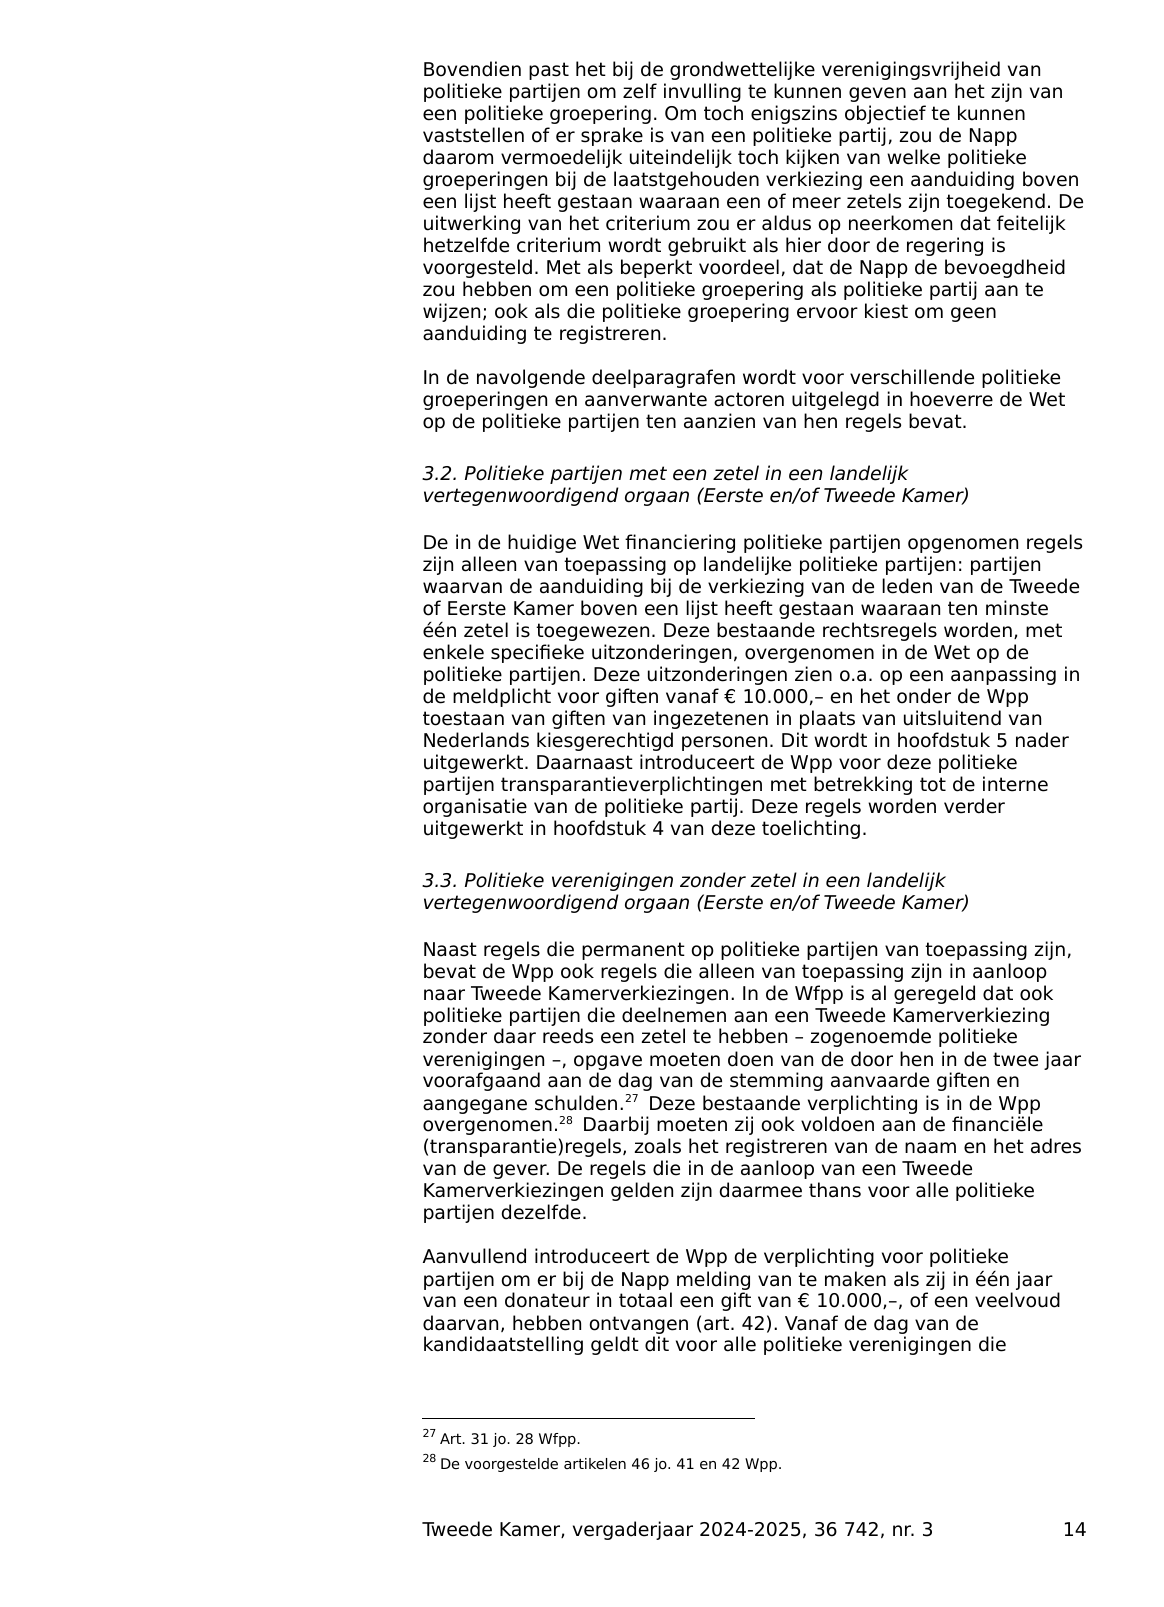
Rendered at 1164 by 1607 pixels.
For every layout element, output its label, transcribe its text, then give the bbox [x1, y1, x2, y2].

text Aanvullend introduceert de Wpp de verplichting voor politieke partijen om er bij de Napp melding van te maken als zij in één jaar van een donateur in totaal een gift van € 10.000,–, of een veelvoud daarvan, hebben ontvangen (art. 42). Vanaf de dag van de kandidaatstelling geldt dit voor alle politieke verenigingen die [422, 1246, 1087, 1356]
text Bovendien past het bij de grondwettelijke verenigingsvrijheid van politieke partijen om zelf invulling te kunnen geven aan het zijn van een politieke groepering. Om toch enigszins objectief te kunnen vaststellen of er sprake is van een politieke partij, zou de Napp daarom vermoedelijk uiteindelijk toch kijken van welke politieke groeperingen bij de laatstgehouden verkiezing een aanduiding boven een lijst heeft gestaan waaraan een of meer zetels zijn toegekend. De uitwerking van het criterium zou er aldus op neerkomen dat feitelijk hetzelfde criterium wordt gebruikt als hier door de regering is voorgesteld. Met als beperkt voordeel, dat de Napp de bevoegdheid zou hebben om een politieke groepering als politieke partij aan te wijzen; ook als die politieke groepering ervoor kiest om geen aanduiding te registreren. [422, 59, 1087, 345]
text De in de huidige Wet financiering politieke partijen opgenomen regels zijn alleen van toepassing op landelijke politieke partijen: partijen waarvan de aanduiding bij de verkiezing van de leden van de Tweede of Eerste Kamer boven een lijst heeft gestaan waaraan ten minste één zetel is toegewezen. Deze bestaande rechtsregels worden, met enkele specifieke uitzonderingen, overgenomen in de Wet op de politieke partijen. Deze uitzonderingen zien o.a. op een aanpassing in de meldplicht voor giften vanaf € 10.000,– en het onder de Wpp toestaan van giften van ingezetenen in plaats van uitsluitend van Nederlands kiesgerechtigd personen. Dit wordt in hoofdstuk 5 nader uitgewerkt. Daarnaast introduceert de Wpp voor deze politieke partijen transparantieverplichtingen met betrekking tot de interne organisatie van de politieke partij. Deze regels worden verder uitgewerkt in hoofdstuk 4 van deze toelichting. [422, 532, 1087, 839]
text De voorgestelde artikelen 46 jo. 41 en 42 Wpp. [422, 1452, 1087, 1474]
subtitle 3.2. Politieke partijen met een zetel in een landelijk vertegenwoordigend orgaan (Eerste en/of Tweede Kamer) [422, 463, 1087, 507]
subtitle 3.3. Politieke verenigingen zonder zetel in een landelijk vertegenwoordigend orgaan (Eerste en/of Tweede Kamer) [422, 869, 1087, 913]
text In de navolgende deelparagrafen wordt voor verschillende politieke groeperingen en aanverwante actoren uitgelegd in hoeverre de Wet op de politieke partijen ten aanzien van hen regels bevat. [422, 367, 1087, 433]
text Naast regels die permanent op politieke partijen van toepassing zijn, bevat de Wpp ook regels die alleen van toepassing zijn in aanloop naar Tweede Kamerverkiezingen. In de Wfpp is al geregeld dat ook politieke partijen die deelnemen aan een Tweede Kamerverkiezing zonder daar reeds een zetel te hebben – zogenoemde politieke verenigingen –, opgave moeten doen van de door hen in de twee jaar voorafgaand aan de dag van de stemming aanvaarde giften en aangegane schulden. Deze bestaande verplichting is in de Wpp overgenomen. Daarbij moeten zij ook voldoen aan de financiële (transparantie)regels, zoals het registreren van de naam en het adres van de gever. De regels die in de aanloop van een Tweede Kamerverkiezingen gelden zijn daarmee thans voor alle politieke partijen dezelfde. [422, 938, 1087, 1224]
text Art. 31 jo. 28 Wfpp. [422, 1427, 1087, 1449]
